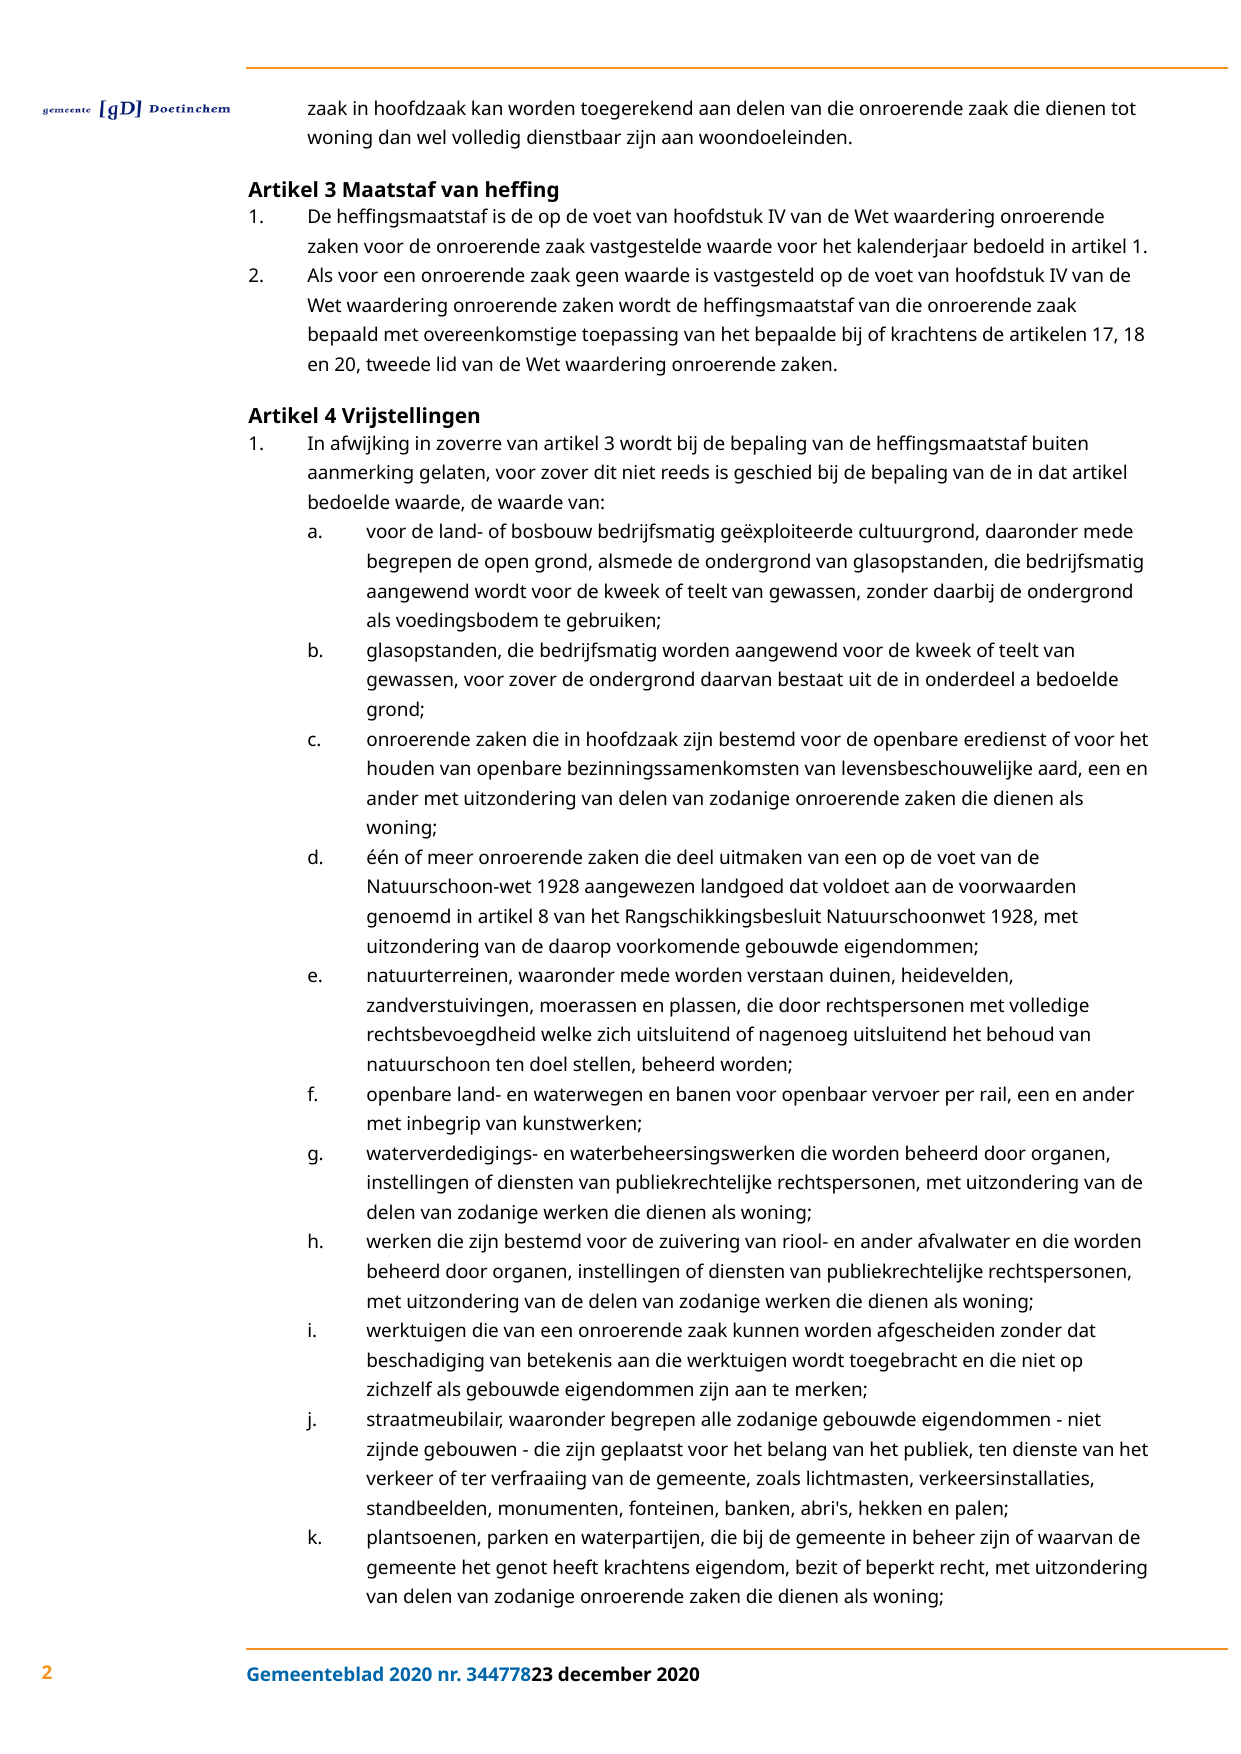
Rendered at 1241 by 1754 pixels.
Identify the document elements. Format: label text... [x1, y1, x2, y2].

list glasopstanden, die bedrijfsmatig worden aangewend voor de kweek of teelt van gewassen, voor zover de ondergrond daarvan bestaat uit de in onderdeel a bedoelde grond; [307, 637, 1152, 722]
list werktuigen die van een onroerende zaak kunnen worden afgescheiden zonder dat beschadiging van betekenis aan die werktuigen wordt toegebracht en die niet op zichzelf als gebouwde eigendommen zijn aan te merken; [307, 1317, 1152, 1402]
list openbare land- en waterwegen en banen voor openbaar vervoer per rail, een en ander met inbegrip van kunstwerken; [307, 1081, 1152, 1136]
list In afwijking in zoverre van artikel 3 wordt bij de bepaling van de heffingsmaatstaf buiten aanmerking gelaten, voor zover dit niet reeds is geschied bij de bepaling van de in dat artikel bedoelde waarde, de waarde van: [248, 430, 1152, 515]
list werken die zijn bestemd voor de zuivering van riool- en ander afvalwater en die worden beheerd door organen, instellingen of diensten van publiekrechtelijke rechtspersonen, met uitzondering van de delen van zodanige werken die dienen als woning; [307, 1229, 1152, 1314]
list zaak in hoofdzaak kan worden toegerekend aan delen van die onroerende zaak die dienen tot woning dan wel volledig dienstbaar zijn aan woondoeleinden. [248, 95, 1152, 150]
list De heffingsmaatstaf is de op de voet van hoofdstuk IV van de Wet waardering onroerende zaken voor de onroerende zaak vastgestelde waarde voor het kalenderjaar bedoeld in artikel 1. [248, 203, 1152, 258]
list onroerende zaken die in hoofdzaak zijn bestemd voor de openbare eredienst of voor het houden van openbare bezinningssamenkomsten van levensbeschouwelijke aard, een en ander met uitzondering van delen van zodanige onroerende zaken die dienen als woning; [307, 726, 1152, 840]
list straatmeubilair, waaronder begrepen alle zodanige gebouwde eigendommen - niet zijnde gebouwen - die zijn geplaatst voor het belang van het publiek, ten dienste van het verkeer of ter verfraaiing van de gemeente, zoals lichtmasten, verkeersinstallaties, standbeelden, monumenten, fonteinen, banken, abri's, hekken en palen; [307, 1406, 1152, 1521]
text Artikel 4 Vrijstellingen [248, 402, 1152, 430]
text Artikel 3 Maatstaf van heffing [248, 175, 1152, 203]
list voor de land- of bosbouw bedrijfsmatig geëxploiteerde cultuurgrond, daaronder mede begrepen de open grond, alsmede de ondergrond van glasopstanden, die bedrijfsmatig aangewend wordt voor de kweek of teelt van gewassen, zonder daarbij de ondergrond als voedingsbodem te gebruiken; [307, 519, 1152, 633]
picture [41, 47, 231, 172]
list één of meer onroerende zaken die deel uitmaken van een op de voet van de Natuurschoon-wet 1928 aangewezen landgoed dat voldoet aan de voorwaarden genoemd in artikel 8 van het Rangschikkingsbesluit Natuurschoonwet 1928, met uitzondering van de daarop voorkomende gebouwde eigendommen; [307, 844, 1152, 959]
list natuurterreinen, waaronder mede worden verstaan duinen, heidevelden, zandverstuivingen, moerassen en plassen, die door rechtspersonen met volledige rechtsbevoegdheid welke zich uitsluitend of nagenoeg uitsluitend het behoud van natuurschoon ten doel stellen, beheerd worden; [307, 962, 1152, 1077]
list Als voor een onroerende zaak geen waarde is vastgesteld op de voet van hoofdstuk IV van de Wet waardering onroerende zaken wordt de heffingsmaatstaf van die onroerende zaak bepaald met overeenkomstige toepassing van het bepaalde bij of krachtens de artikelen 17, 18 en 20, tweede lid van de Wet waardering onroerende zaken. [248, 262, 1152, 377]
list waterverdedigings- en waterbeheersingswerken die worden beheerd door organen, instellingen of diensten van publiekrechtelijke rechtspersonen, met uitzondering van de delen van zodanige werken die dienen als woning; [307, 1140, 1152, 1225]
list plantsoenen, parken en waterpartijen, die bij de gemeente in beheer zijn of waarvan de gemeente het genot heeft krachtens eigendom, bezit of beperkt recht, met uitzondering van delen van zodanige onroerende zaken die dienen als woning; [307, 1524, 1152, 1609]
